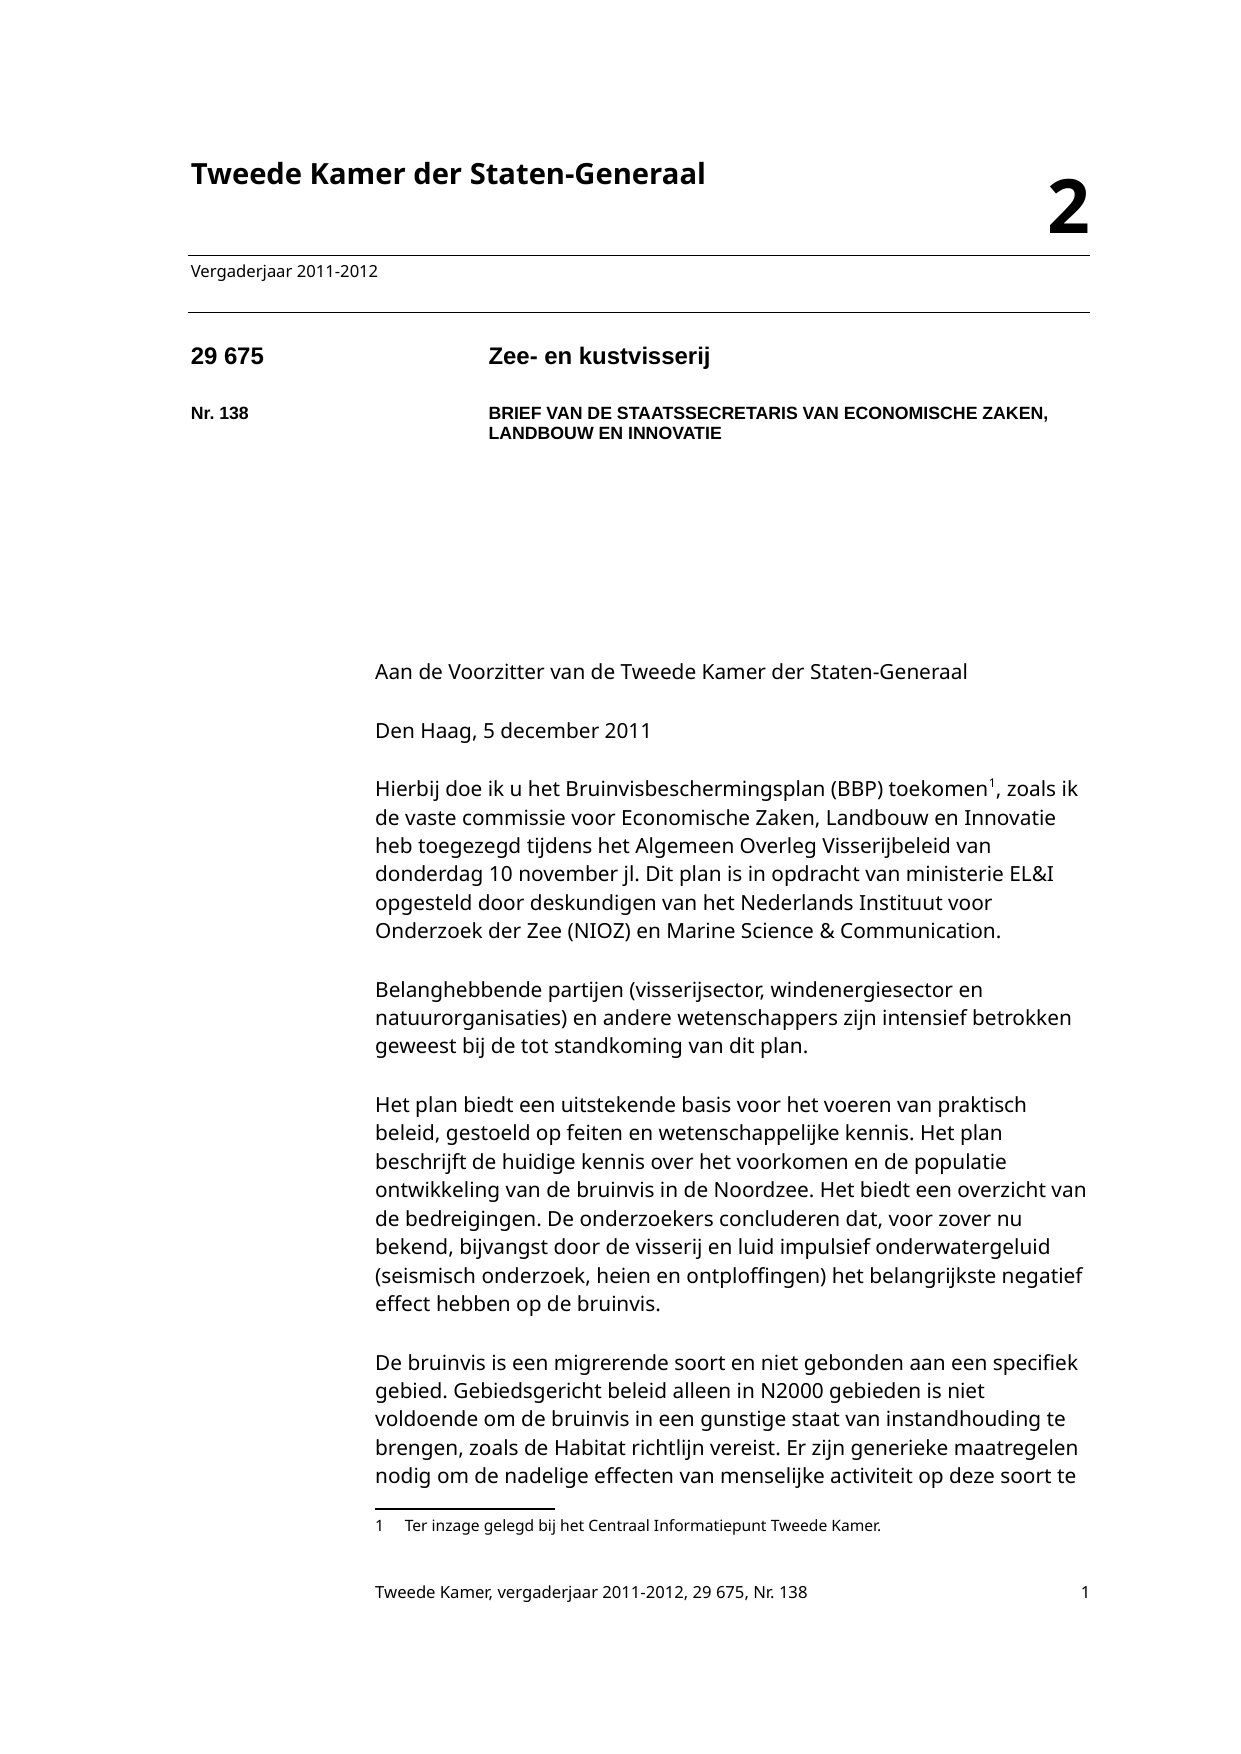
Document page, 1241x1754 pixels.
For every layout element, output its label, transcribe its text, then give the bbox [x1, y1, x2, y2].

table_cell BRIEF VAN DE STAATSSECRETARIS VAN ECONOMISCHE ZAKEN, LANDBOUW EN INNOVATIE [485, 399, 1090, 539]
table_cell [188, 313, 485, 339]
table_cell [485, 313, 1090, 339]
text Ter inzage gelegd bij het Centraal Informatiepunt Tweede Kamer. [375, 1508, 1090, 1536]
table_header 2 [910, 150, 1090, 255]
text Den Haag, 5 december 2011 [375, 716, 1090, 744]
table_cell 29 675 [188, 339, 485, 399]
text Aan de Voorzitter van de Tweede Kamer der Staten-Generaal [375, 657, 1090, 686]
table_header Tweede Kamer der Staten-Generaal [188, 150, 909, 255]
table_cell Zee- en kustvisserij [485, 339, 1090, 399]
text Belanghebbende partijen (visserijsector, windenergiesector en natuurorganisaties) en andere wetenschappers zijn intensief betrokken geweest bij de tot standkoming van dit plan. [375, 975, 1090, 1060]
table_cell [485, 256, 1090, 312]
text De bruinvis is een migrerende soort en niet gebonden aan een specifiek gebied. Gebiedsgericht beleid alleen in N2000 gebieden is niet voldoende om de bruinvis in een gunstige staat van instandhouding te brengen, zoals de Habitat richtlijn vereist. Er zijn generieke maatregelen nodig om de nadelige effecten van menselijke activiteit op deze soort te [375, 1348, 1090, 1490]
table_cell Vergaderjaar 2011-2012 [188, 256, 485, 312]
text Het plan biedt een uitstekende basis voor het voeren van praktisch beleid, gestoeld op feiten en wetenschappelijke kennis. Het plan beschrijft de huidige kennis over het voorkomen en de populatie ontwikkeling van de bruinvis in de Noordzee. Het biedt een overzicht van de bedreigingen. De onderzoekers concluderen dat, voor zover nu bekend, bijvangst door de visserij en luid impulsief onderwatergeluid (seismisch onderzoek, heien en ontploffingen) het belangrijkste negatief effect hebben op de bruinvis. [375, 1090, 1090, 1318]
table_cell Nr. 138 [188, 399, 485, 539]
text Hierbij doe ik u het Bruinvisbeschermingsplan (BBP) toekomen, zoals ik de vaste commissie voor Economische Zaken, Landbouw en Innovatie heb toegezegd tijdens het Algemeen Overleg Visserijbeleid van donderdag 10 november jl. Dit plan is in opdracht van ministerie EL&I opgesteld door deskundigen van het Nederlands Instituut voor Onderzoek der Zee (NIOZ) en Marine Science & Communication. [375, 774, 1090, 945]
